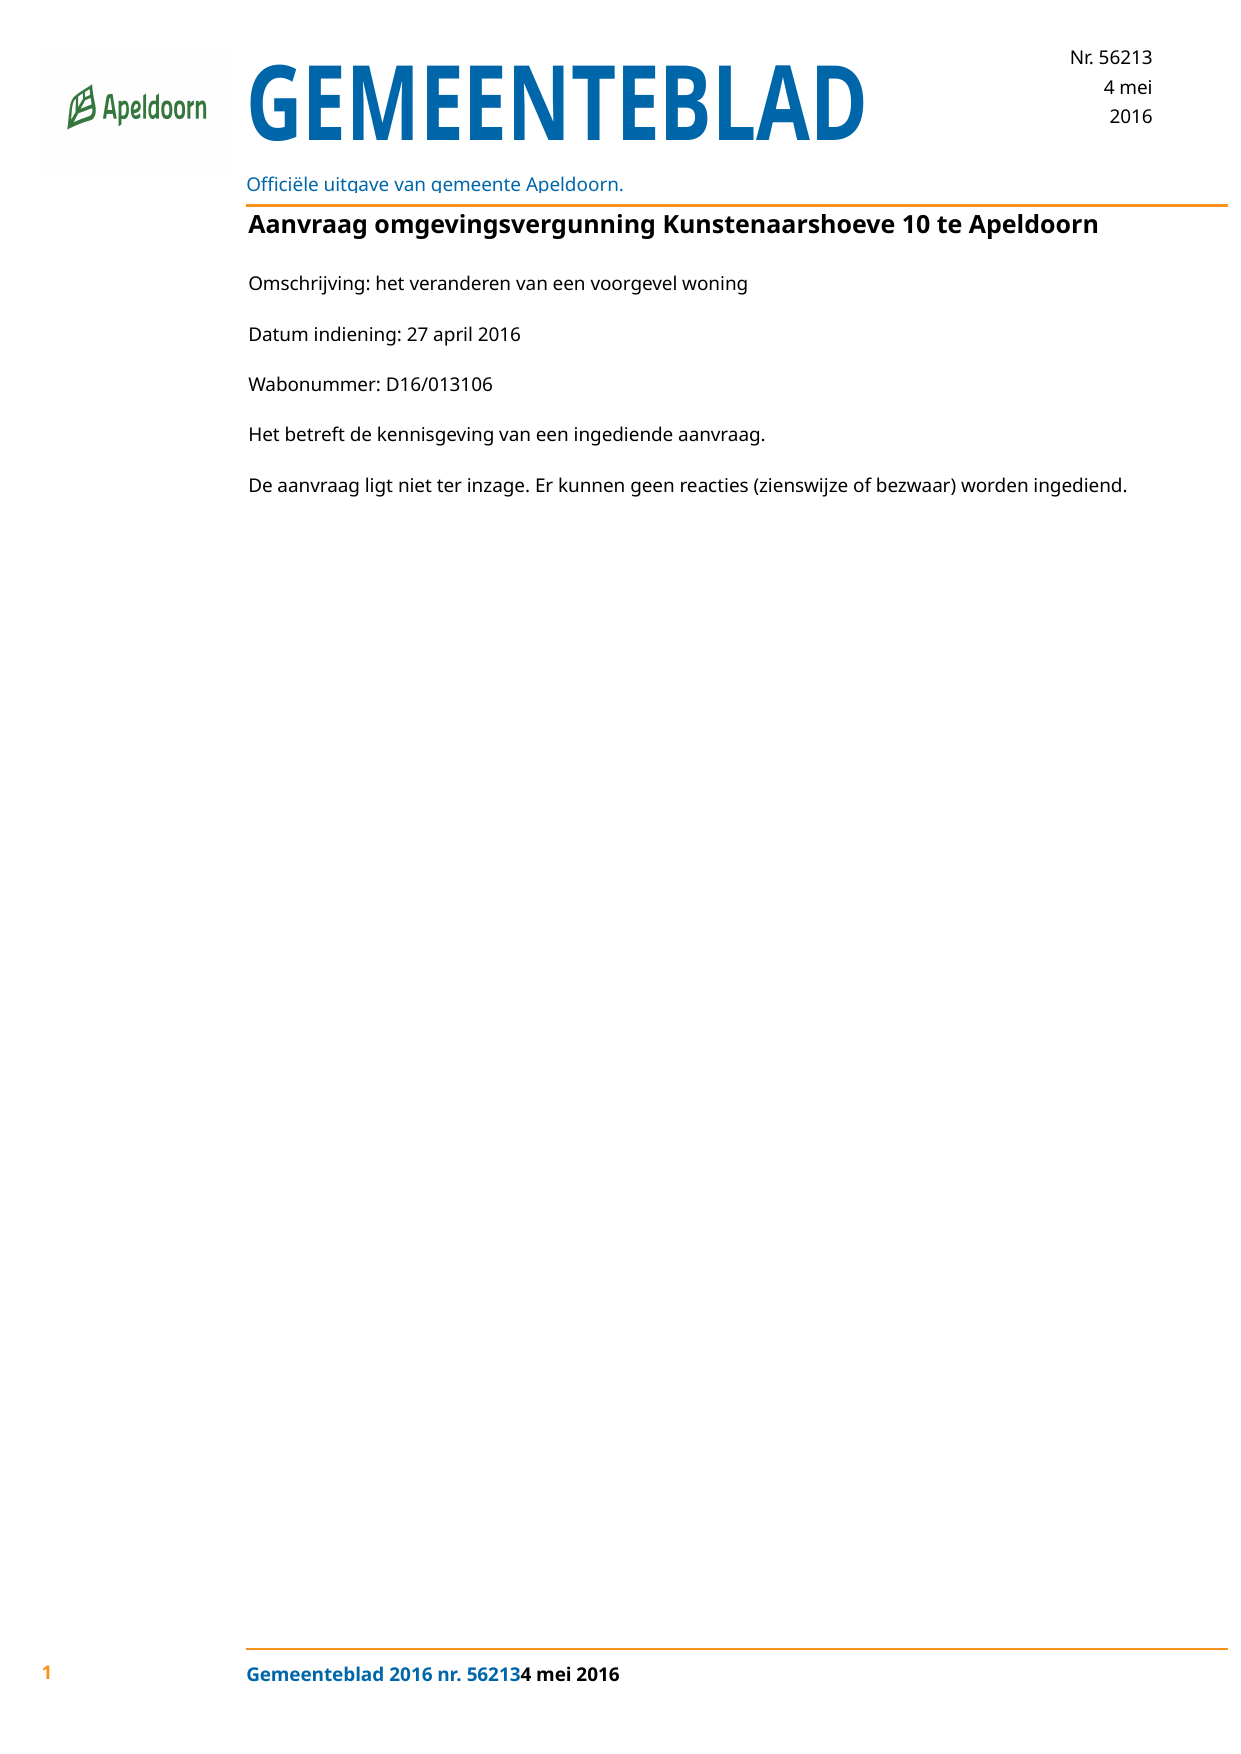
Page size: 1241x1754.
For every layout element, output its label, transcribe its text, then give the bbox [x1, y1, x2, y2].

picture [41, 47, 231, 172]
text Wabonummer: D16/013106 [248, 371, 1152, 397]
text Datum indiening: 27 april 2016 [248, 321, 1152, 346]
text Aanvraag omgevingsvergunning Kunstenaarshoeve 10 te Apeldoorn [248, 207, 1152, 241]
text Omschrijving: het veranderen van een voorgevel woning [248, 270, 1152, 296]
text De aanvraag ligt niet ter inzage. Er kunnen geen reacties (zienswijze of bezwaar) worden ingediend. [248, 472, 1152, 498]
text Het betreft de kennisgeving van een ingediende aanvraag. [248, 422, 1152, 447]
